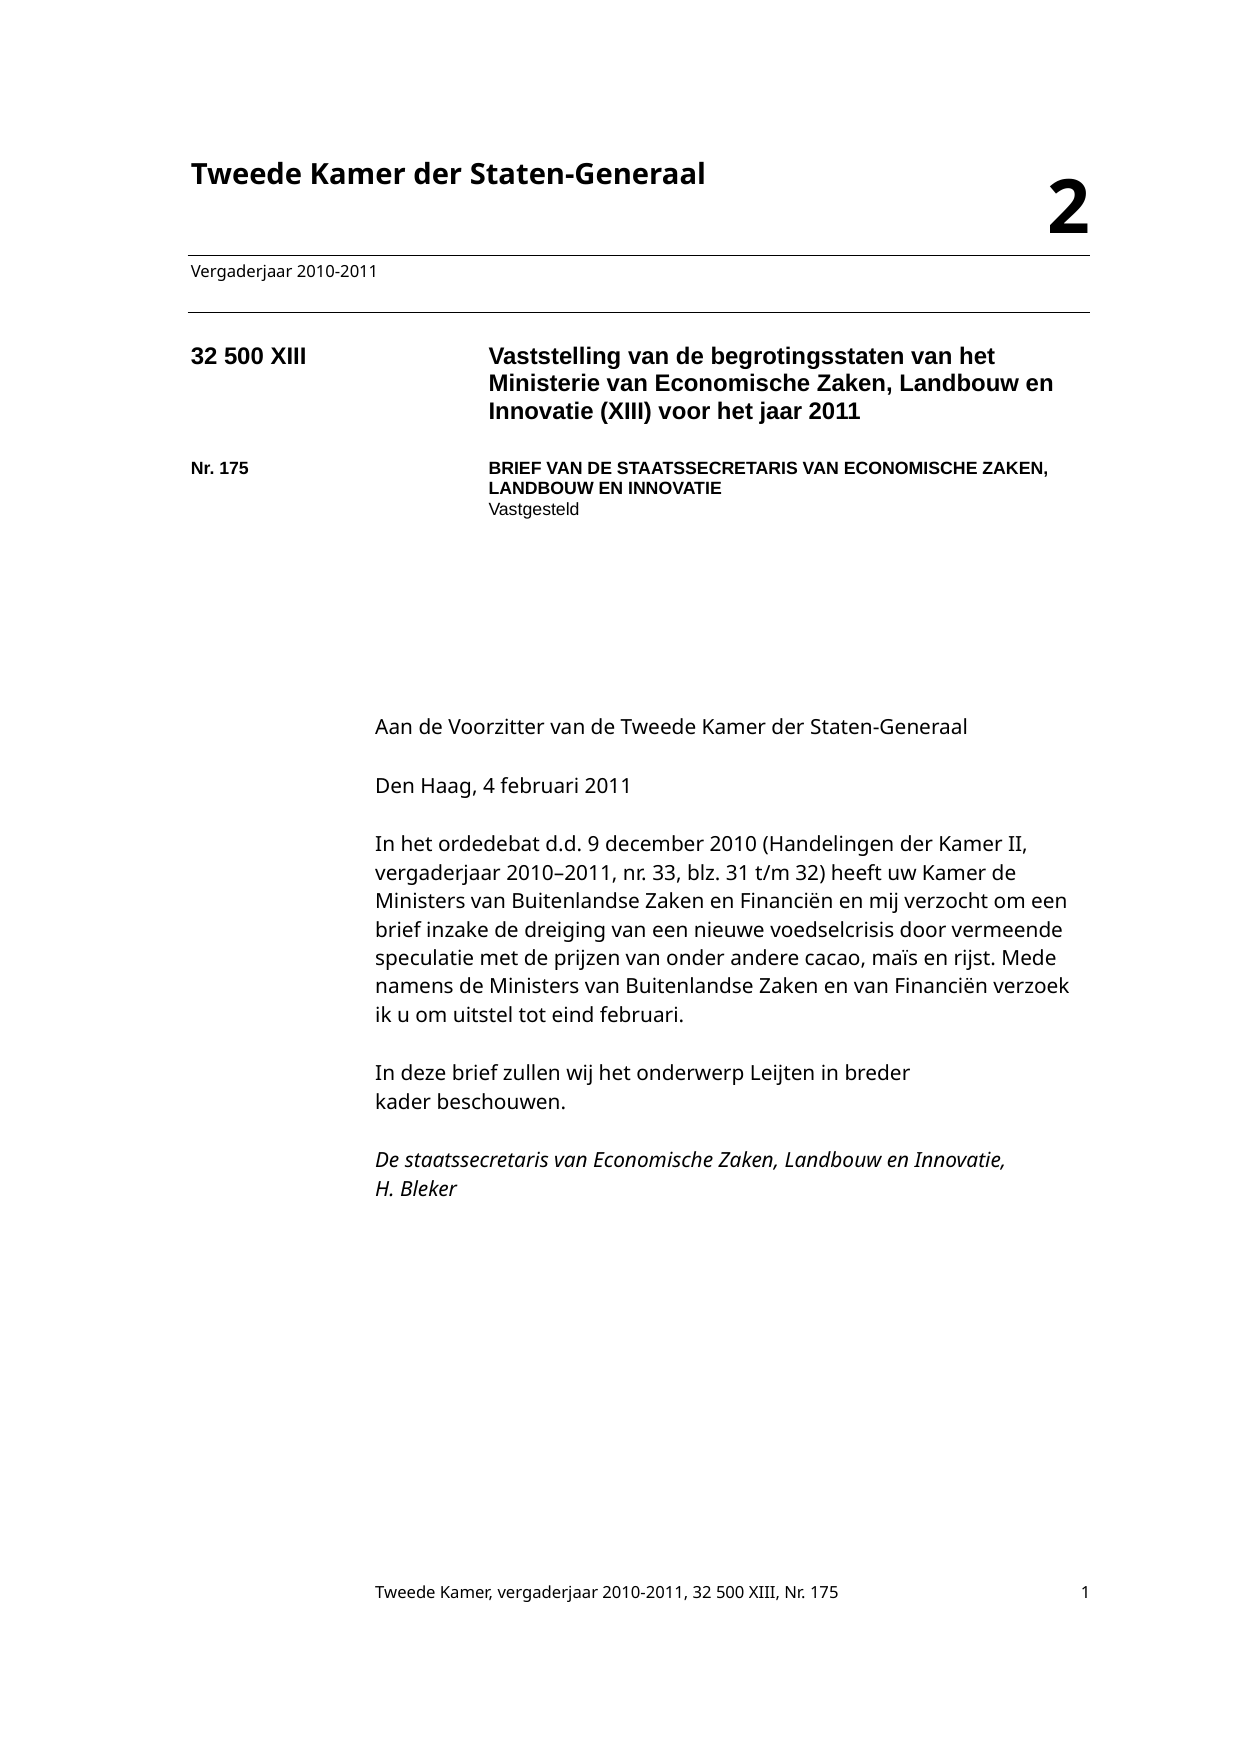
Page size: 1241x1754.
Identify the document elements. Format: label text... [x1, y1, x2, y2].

table_cell Nr. 175 [188, 455, 485, 594]
table_header 2 [910, 150, 1090, 255]
text In deze brief zullen wij het onderwerp Leijten in breder kader beschouwen. [375, 1058, 1090, 1115]
text In het ordedebat d.d. 9 december 2010 (Handelingen der Kamer II, vergaderjaar 2010–2011, nr. 33, blz. 31 t/m 32) heeft uw Kamer de Ministers van Buitenlandse Zaken en Financiën en mij verzocht om een brief inzake de dreiging van een nieuwe voedselcrisis door vermeende speculatie met de prijzen van onder andere cacao, maïs en rijst. Mede namens de Ministers van Buitenlandse Zaken en van Financiën verzoek ik u om uitstel tot eind februari. [375, 829, 1090, 1028]
table_header Tweede Kamer der Staten-Generaal [188, 150, 909, 255]
table_cell Vaststelling van de begrotingsstaten van het Ministerie van Economische Zaken, Landbouw en Innovatie (XIII) voor het jaar 2011 [485, 339, 1090, 454]
table_cell BRIEF VAN DE STAATSSECRETARIS VAN ECONOMISCHE ZAKEN, LANDBOUW EN INNOVATIE Vastgesteld [485, 455, 1090, 594]
table_cell 32 500 XIII [188, 339, 485, 454]
text Den Haag, 4 februari 2011 [375, 771, 1090, 799]
table_cell Vergaderjaar 2010-2011 [188, 256, 485, 312]
text Aan de Voorzitter van de Tweede Kamer der Staten-Generaal [375, 712, 1090, 741]
table_cell [485, 313, 1090, 339]
table_cell [485, 256, 1090, 312]
table_cell [188, 313, 485, 339]
text De staatssecretaris van Economische Zaken, Landbouw en Innovatie, [375, 1145, 1090, 1174]
text H. Bleker [375, 1174, 1090, 1202]
